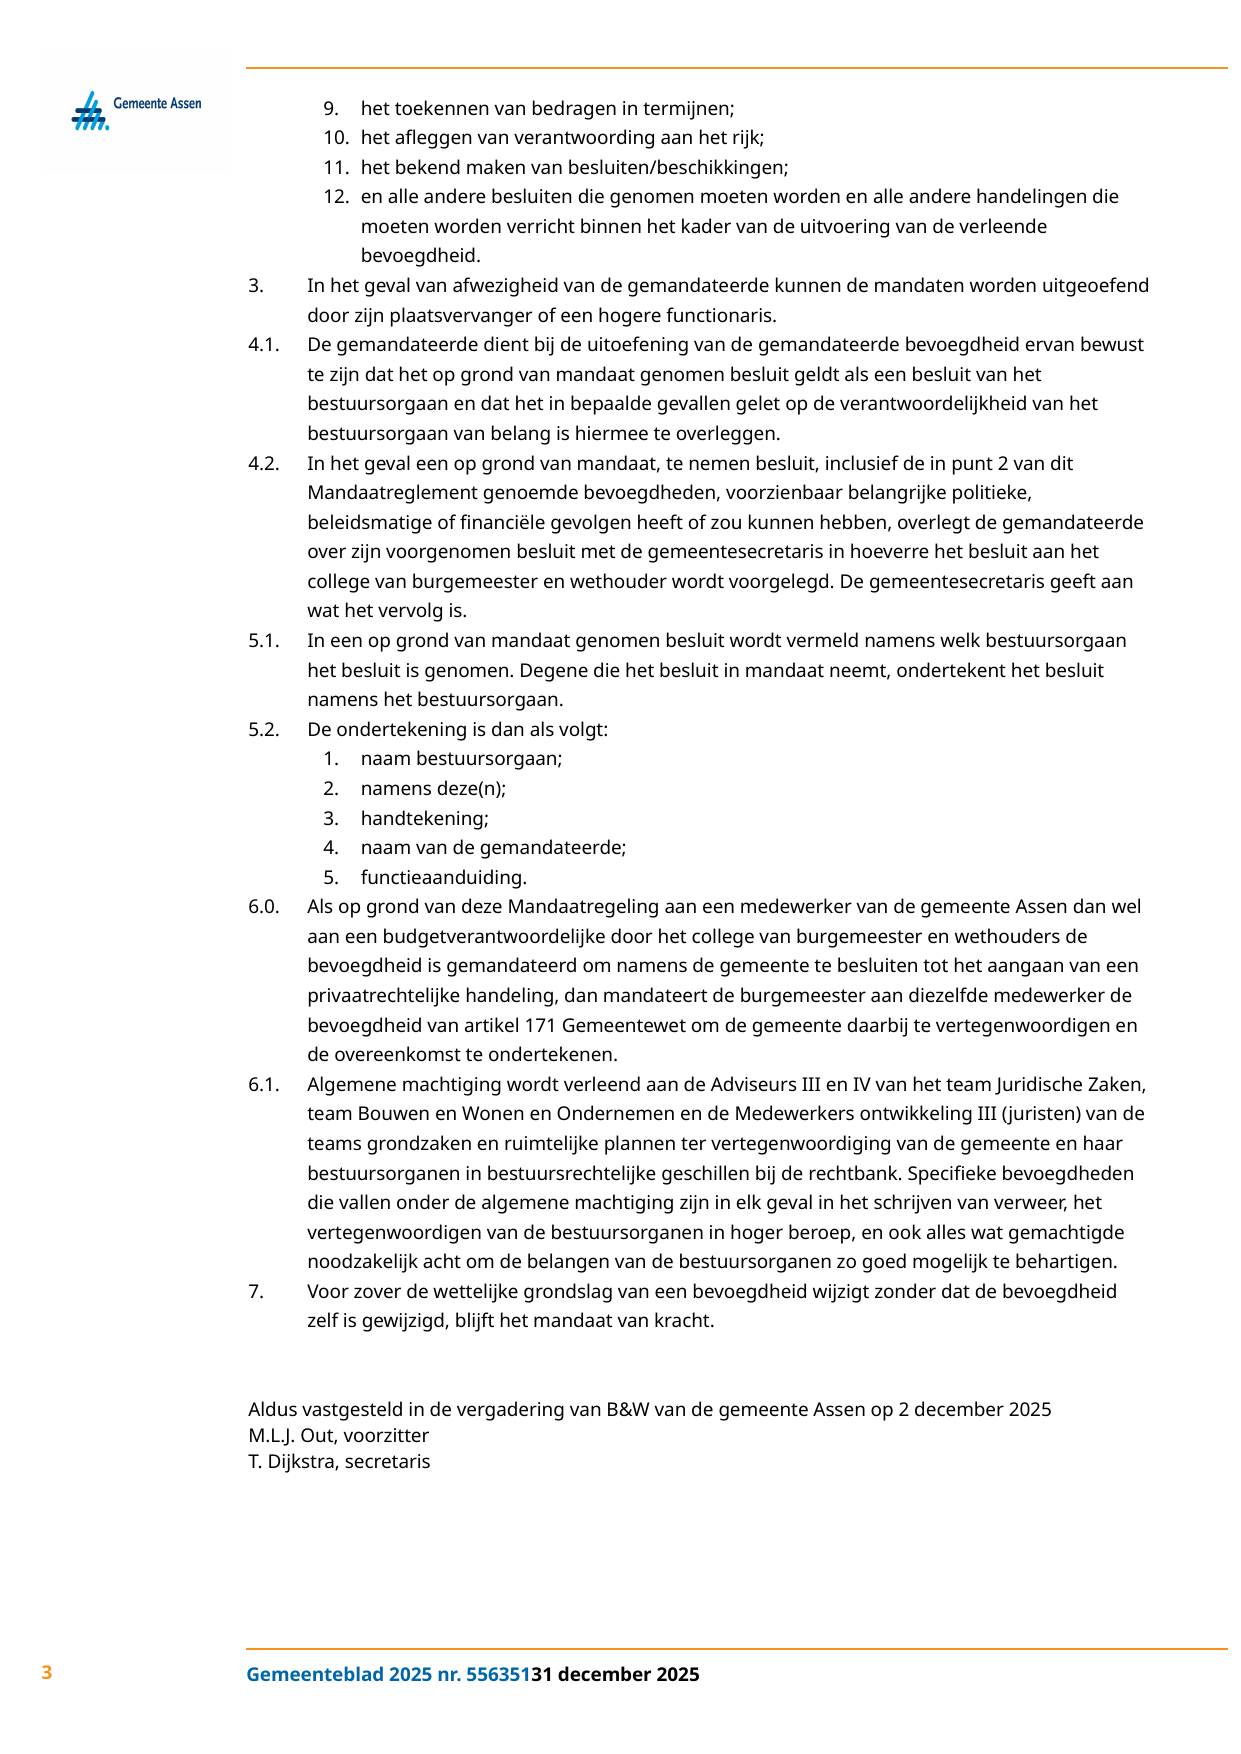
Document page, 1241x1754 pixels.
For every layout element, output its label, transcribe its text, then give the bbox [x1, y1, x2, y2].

list handtekening; [323, 805, 1152, 831]
list Algemene machtiging wordt verleend aan de Adviseurs III en IV van het team Juridische Zaken, team Bouwen en Wonen en Ondernemen en de Medewerkers ontwikkeling III (juristen) van de teams grondzaken en ruimtelijke plannen ter vertegenwoordiging van de gemeente en haar bestuursorganen in bestuursrechtelijke geschillen bij de rechtbank. Specifieke bevoegdheden die vallen onder de algemene machtiging zijn in elk geval in het schrijven van verweer, het vertegenwoordigen van de bestuursorganen in hoger beroep, en ook alles wat gemachtigde noodzakelijk acht om de belangen van de bestuursorganen zo goed mogelijk te behartigen. [248, 1071, 1152, 1274]
text T. Dijkstra, secretaris [248, 1448, 1152, 1474]
list namens deze(n); [323, 775, 1152, 801]
picture [41, 47, 231, 172]
list De gemandateerde dient bij de uitoefening van de gemandateerde bevoegdheid ervan bewust te zijn dat het op grond van mandaat genomen besluit geldt als een besluit van het bestuursorgaan en dat het in bepaalde gevallen gelet op de verantwoordelijkheid van het bestuursorgaan van belang is hiermee te overleggen. [248, 331, 1152, 446]
list het bekend maken van besluiten/beschikkingen; [323, 154, 1152, 180]
list Voor zover de wettelijke grondslag van een bevoegdheid wijzigt zonder dat de bevoegdheid zelf is gewijzigd, blijft het mandaat van kracht. [248, 1278, 1152, 1333]
text M.L.J. Out, voorzitter [248, 1422, 1152, 1448]
list functieaanduiding. [323, 864, 1152, 890]
list In het geval van afwezigheid van de gemandateerde kunnen de mandaten worden uitgeoefend door zijn plaatsvervanger of een hogere functionaris. [248, 272, 1152, 328]
list In het geval een op grond van mandaat, te nemen besluit, inclusief de in punt 2 van dit Mandaatreglement genoemde bevoegdheden, voorzienbaar belangrijke politieke, beleidsmatige of financiële gevolgen heeft of zou kunnen hebben, overlegt de gemandateerde over zijn voorgenomen besluit met de gemeentesecretaris in hoeverre het besluit aan het college van burgemeester en wethouder wordt voorgelegd. De gemeentesecretaris geeft aan wat het vervolg is. [248, 450, 1152, 623]
list het afleggen van verantwoording aan het rijk; [323, 124, 1152, 150]
list naam bestuursorgaan; [323, 746, 1152, 771]
list het toekennen van bedragen in termijnen; [323, 95, 1152, 121]
list naam van de gemandateerde; [323, 834, 1152, 860]
text Aldus vastgesteld in de vergadering van B&W van de gemeente Assen op 2 december 2025 [248, 1396, 1152, 1422]
list Als op grond van deze Mandaatregeling aan een medewerker van de gemeente Assen dan wel aan een budgetverantwoordelijke door het college van burgemeester en wethouders de bevoegdheid is gemandateerd om namens de gemeente te besluiten tot het aangaan van een privaatrechtelijke handeling, dan mandateert de burgemeester aan diezelfde medewerker de bevoegdheid van artikel 171 Gemeentewet om de gemeente daarbij te vertegenwoordigen en de overeenkomst te ondertekenen. [248, 893, 1152, 1067]
list In een op grond van mandaat genomen besluit wordt vermeld namens welk bestuursorgaan het besluit is genomen. Degene die het besluit in mandaat neemt, ondertekent het besluit namens het bestuursorgaan. [248, 627, 1152, 712]
list De ondertekening is dan als volgt: [248, 716, 1152, 742]
list en alle andere besluiten die genomen moeten worden en alle andere handelingen die moeten worden verricht binnen het kader van de uitvoering van de verleende bevoegdheid. [323, 183, 1152, 268]
